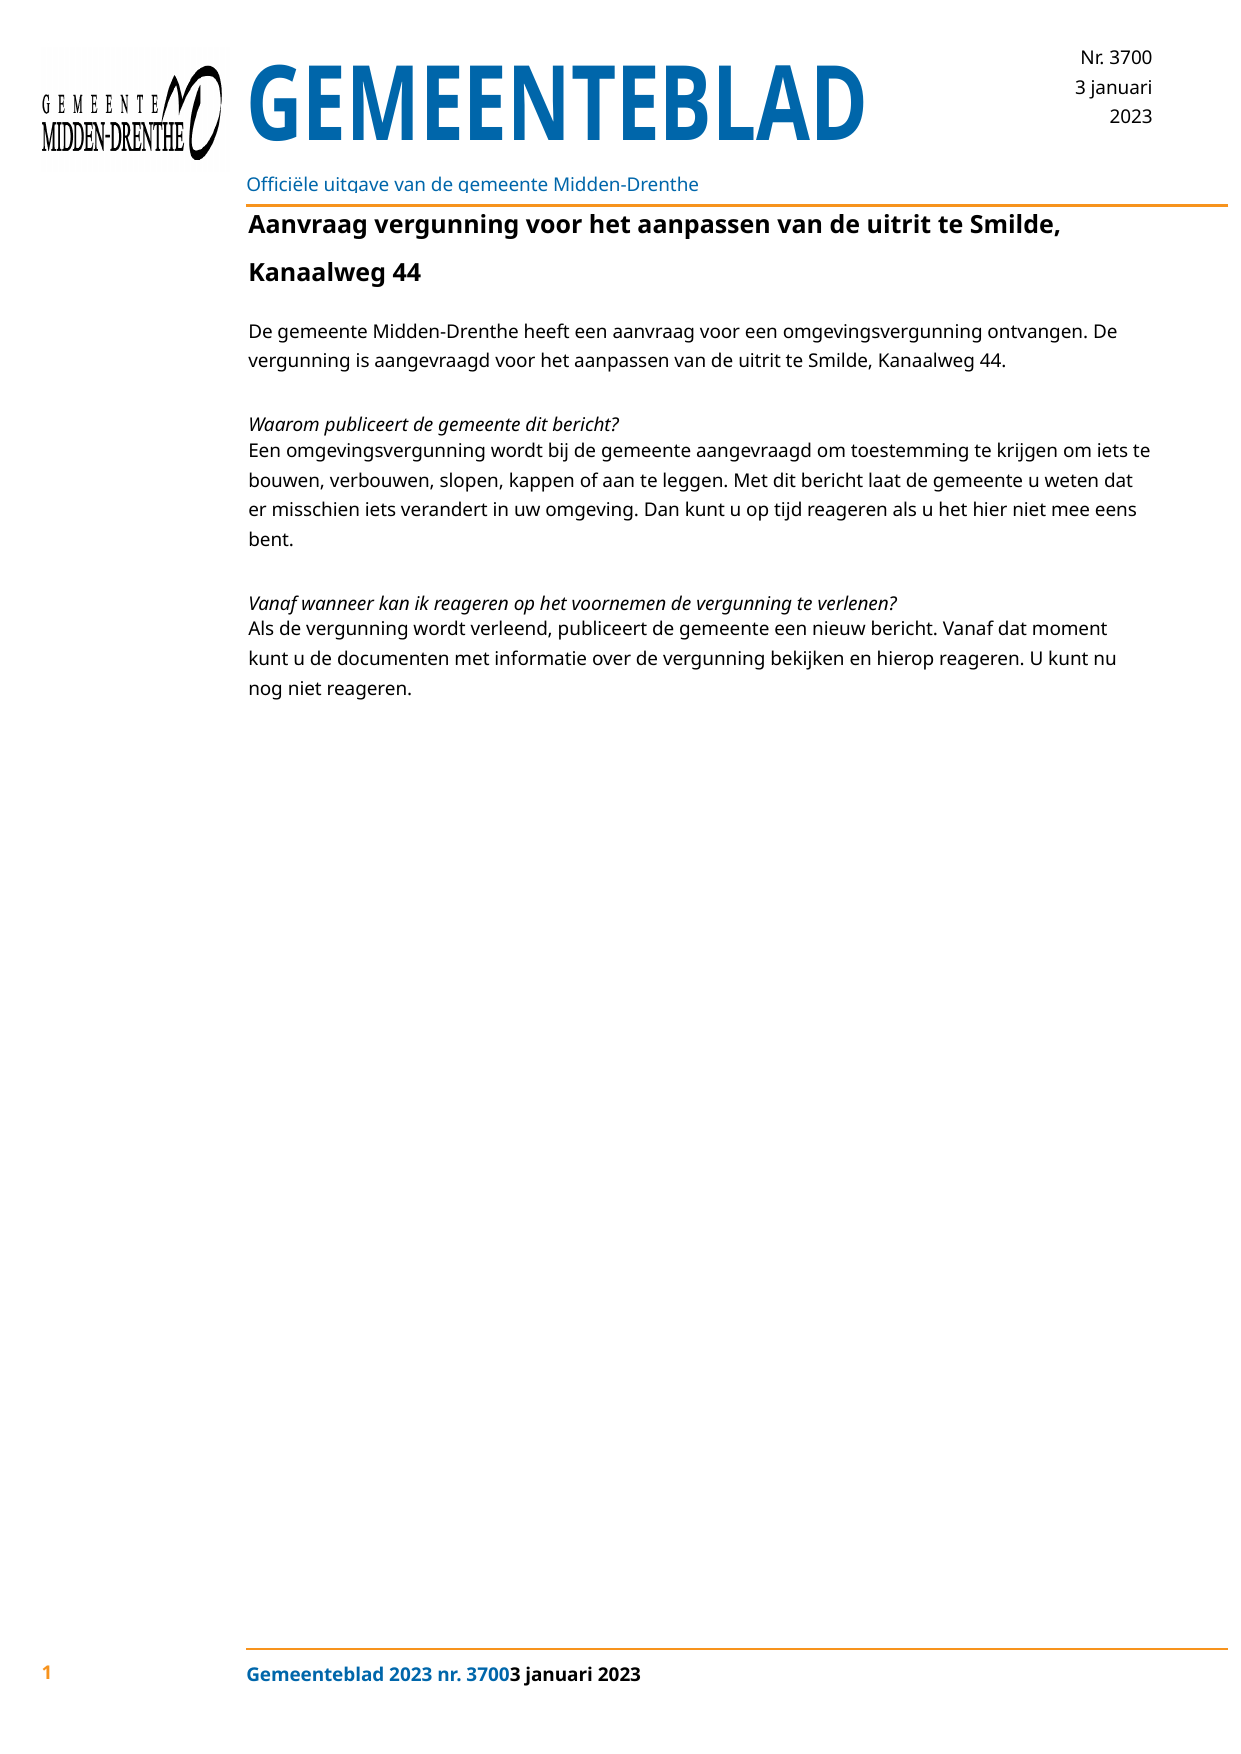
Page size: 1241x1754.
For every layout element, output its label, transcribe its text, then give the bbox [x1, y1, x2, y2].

text Vanaf wanneer kan ik reageren op het voornemen de vergunning te verlenen? [248, 590, 1152, 616]
text Aanvraag vergunning voor het aanpassen van de uitrit te Smilde, Kanaalweg 44 [248, 207, 1152, 288]
text Een omgevingsvergunning wordt bij de gemeente aangevraagd om toestemming te krijgen om iets te bouwen, verbouwen, slopen, kappen of aan te leggen. Met dit bericht laat de gemeente u weten dat er misschien iets verandert in uw omgeving. Dan kunt u op tijd reageren als u het hier niet mee eens bent. [248, 437, 1152, 552]
picture [41, 47, 231, 172]
text Waarom publiceert de gemeente dit bericht? [248, 411, 1152, 437]
text Als de vergunning wordt verleend, publiceert de gemeente een nieuw bericht. Vanaf dat moment kunt u de documenten met informatie over de vergunning bekijken en hierop reageren. U kunt nu nog niet reageren. [248, 616, 1152, 701]
text De gemeente Midden-Drenthe heeft een aanvraag voor een omgevingsvergunning ontvangen. De vergunning is aangevraagd voor het aanpassen van de uitrit te Smilde, Kanaalweg 44. [248, 318, 1152, 373]
